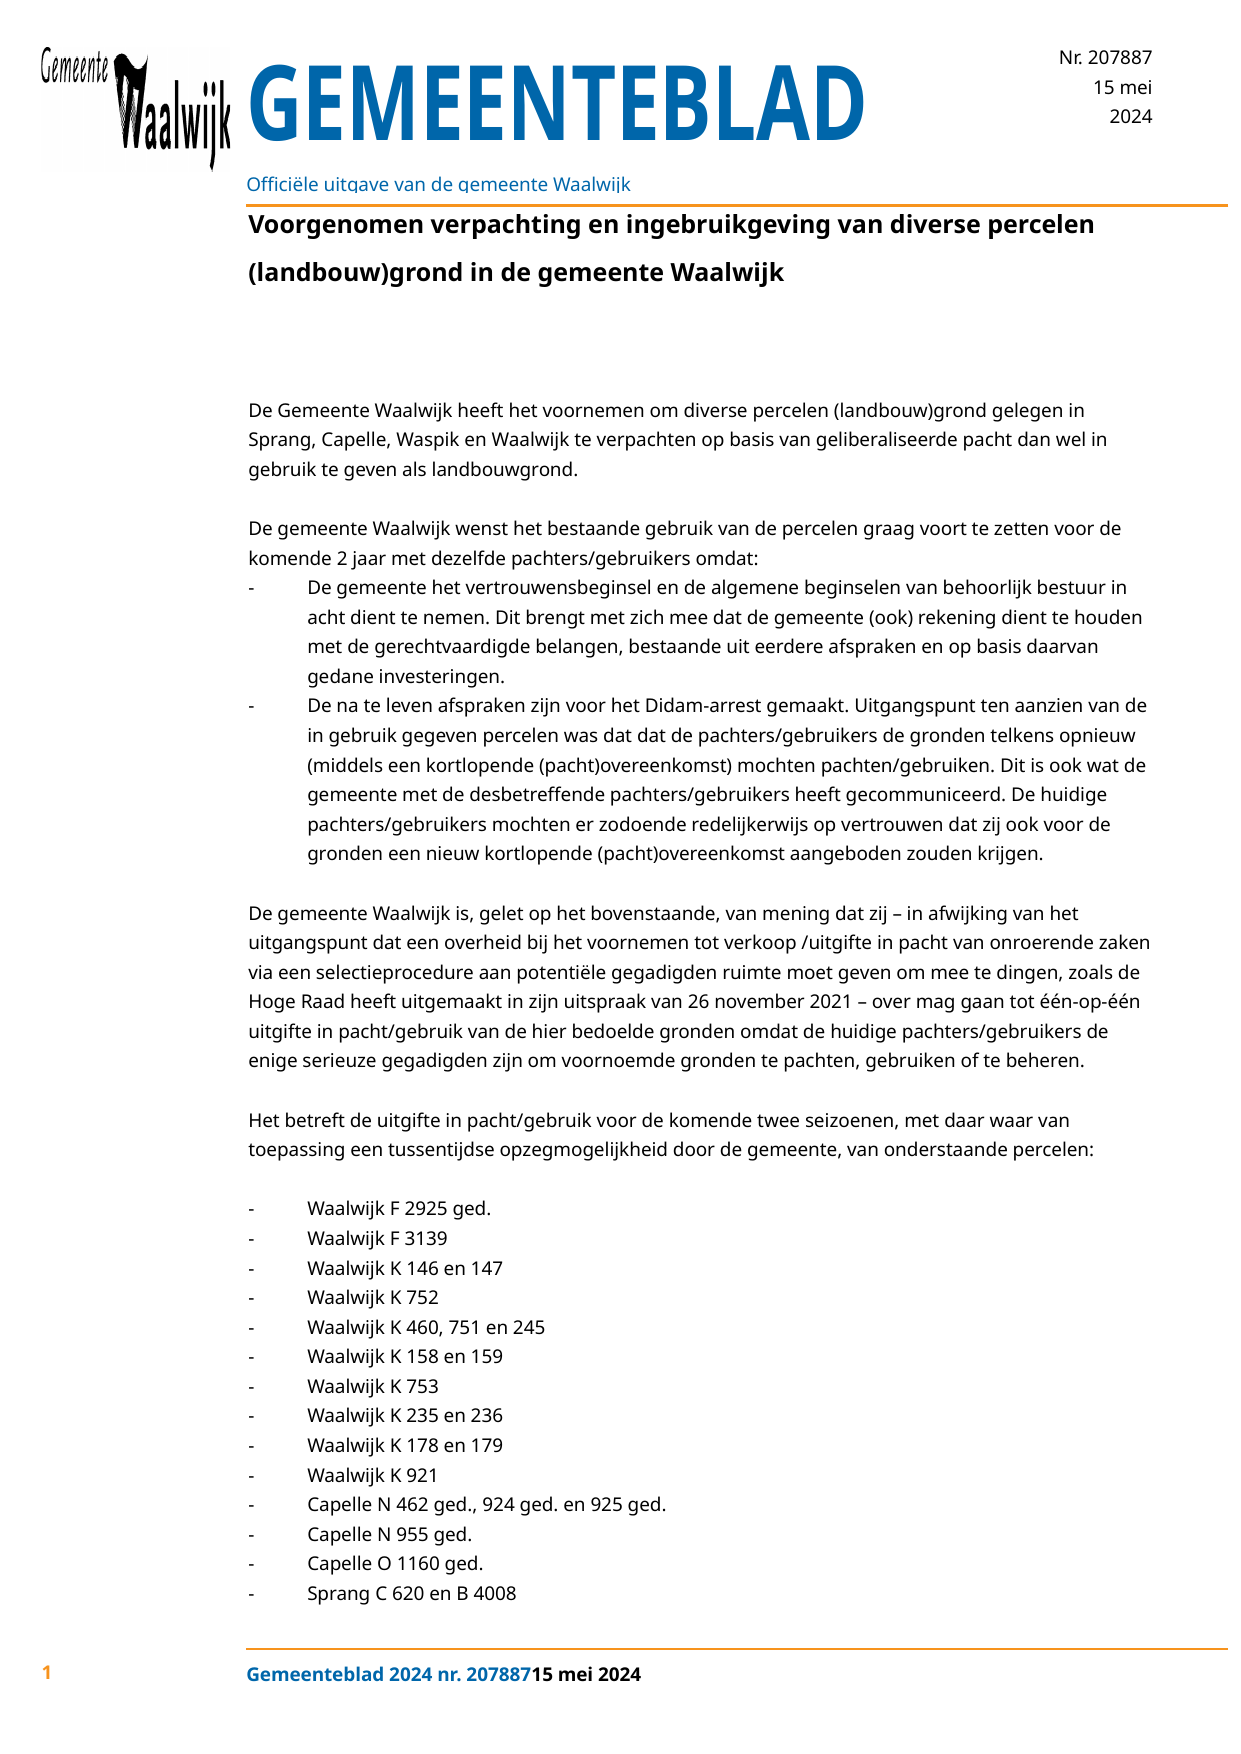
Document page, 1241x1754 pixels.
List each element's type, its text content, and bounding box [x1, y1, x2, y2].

text De Gemeente Waalwijk heeft het voornemen om diverse percelen (landbouw)grond gelegen in Sprang, Capelle, Waspik en Waalwijk te verpachten op basis van geliberaliseerde pacht dan wel in gebruik te geven als landbouwgrond. [248, 397, 1152, 482]
text Voorgenomen verpachting en ingebruikgeving van diverse percelen (landbouw)grond in de gemeente Waalwijk [248, 207, 1152, 288]
list Capelle N 462 ged., 924 ged. en 925 ged. [248, 1491, 1152, 1517]
list Waalwijk K 235 en 236 [248, 1403, 1152, 1428]
text De gemeente Waalwijk is, gelet op het bovenstaande, van mening dat zij – in afwijking van het uitgangspunt dat een overheid bij het voornemen tot verkoop /uitgifte in pacht van onroerende zaken via een selectieprocedure aan potentiële gegadigden ruimte moet geven om mee te dingen, zoals de Hoge Raad heeft uitgemaakt in zijn uitspraak van 26 november 2021 – over mag gaan tot één-op-één uitgifte in pacht/gebruik van de hier bedoelde gronden omdat de huidige pachters/gebruikers de enige serieuze gegadigden zijn om voornoemde gronden te pachten, gebruiken of te beheren. [248, 900, 1152, 1073]
list Waalwijk K 146 en 147 [248, 1255, 1152, 1280]
list Waalwijk K 921 [248, 1462, 1152, 1487]
list Waalwijk K 460, 751 en 245 [248, 1314, 1152, 1339]
text De gemeente Waalwijk wenst het bestaande gebruik van de percelen graag voort te zetten voor de komende 2 jaar met dezelfde pachters/gebruikers omdat: [248, 515, 1152, 570]
list Waalwijk K 158 en 159 [248, 1343, 1152, 1369]
list Waalwijk K 752 [248, 1284, 1152, 1310]
list Sprang C 620 en B 4008 [248, 1580, 1152, 1606]
list De gemeente het vertrouwensbeginsel en de algemene beginselen van behoorlijk bestuur in acht dient te nemen. Dit brengt met zich mee dat de gemeente (ook) rekening dient te houden met de gerechtvaardigde belangen, bestaande uit eerdere afspraken en op basis daarvan gedane investeringen. [248, 574, 1152, 689]
list Capelle N 955 ged. [248, 1521, 1152, 1547]
list Waalwijk K 753 [248, 1373, 1152, 1399]
list Capelle O 1160 ged. [248, 1551, 1152, 1576]
text Het betreft de uitgifte in pacht/gebruik voor de komende twee seizoenen, met daar waar van toepassing een tussentijdse opzegmogelijkheid door de gemeente, van onderstaande percelen: [248, 1107, 1152, 1162]
list De na te leven afspraken zijn voor het Didam-arrest gemaakt. Uitgangspunt ten aanzien van de in gebruik gegeven percelen was dat dat de pachters/gebruikers de gronden telkens opnieuw (middels een kortlopende (pacht)overeenkomst) mochten pachten/gebruiken. Dit is ook wat de gemeente met de desbetreffende pachters/gebruikers heeft gecommuniceerd. De huidige pachters/gebruikers mochten er zodoende redelijkerwijs op vertrouwen dat zij ook voor de gronden een nieuw kortlopende (pacht)overeenkomst aangeboden zouden krijgen. [248, 693, 1152, 866]
list Waalwijk F 2925 ged. [248, 1196, 1152, 1221]
list Waalwijk F 3139 [248, 1225, 1152, 1251]
picture [41, 47, 231, 172]
list Waalwijk K 178 en 179 [248, 1432, 1152, 1458]
